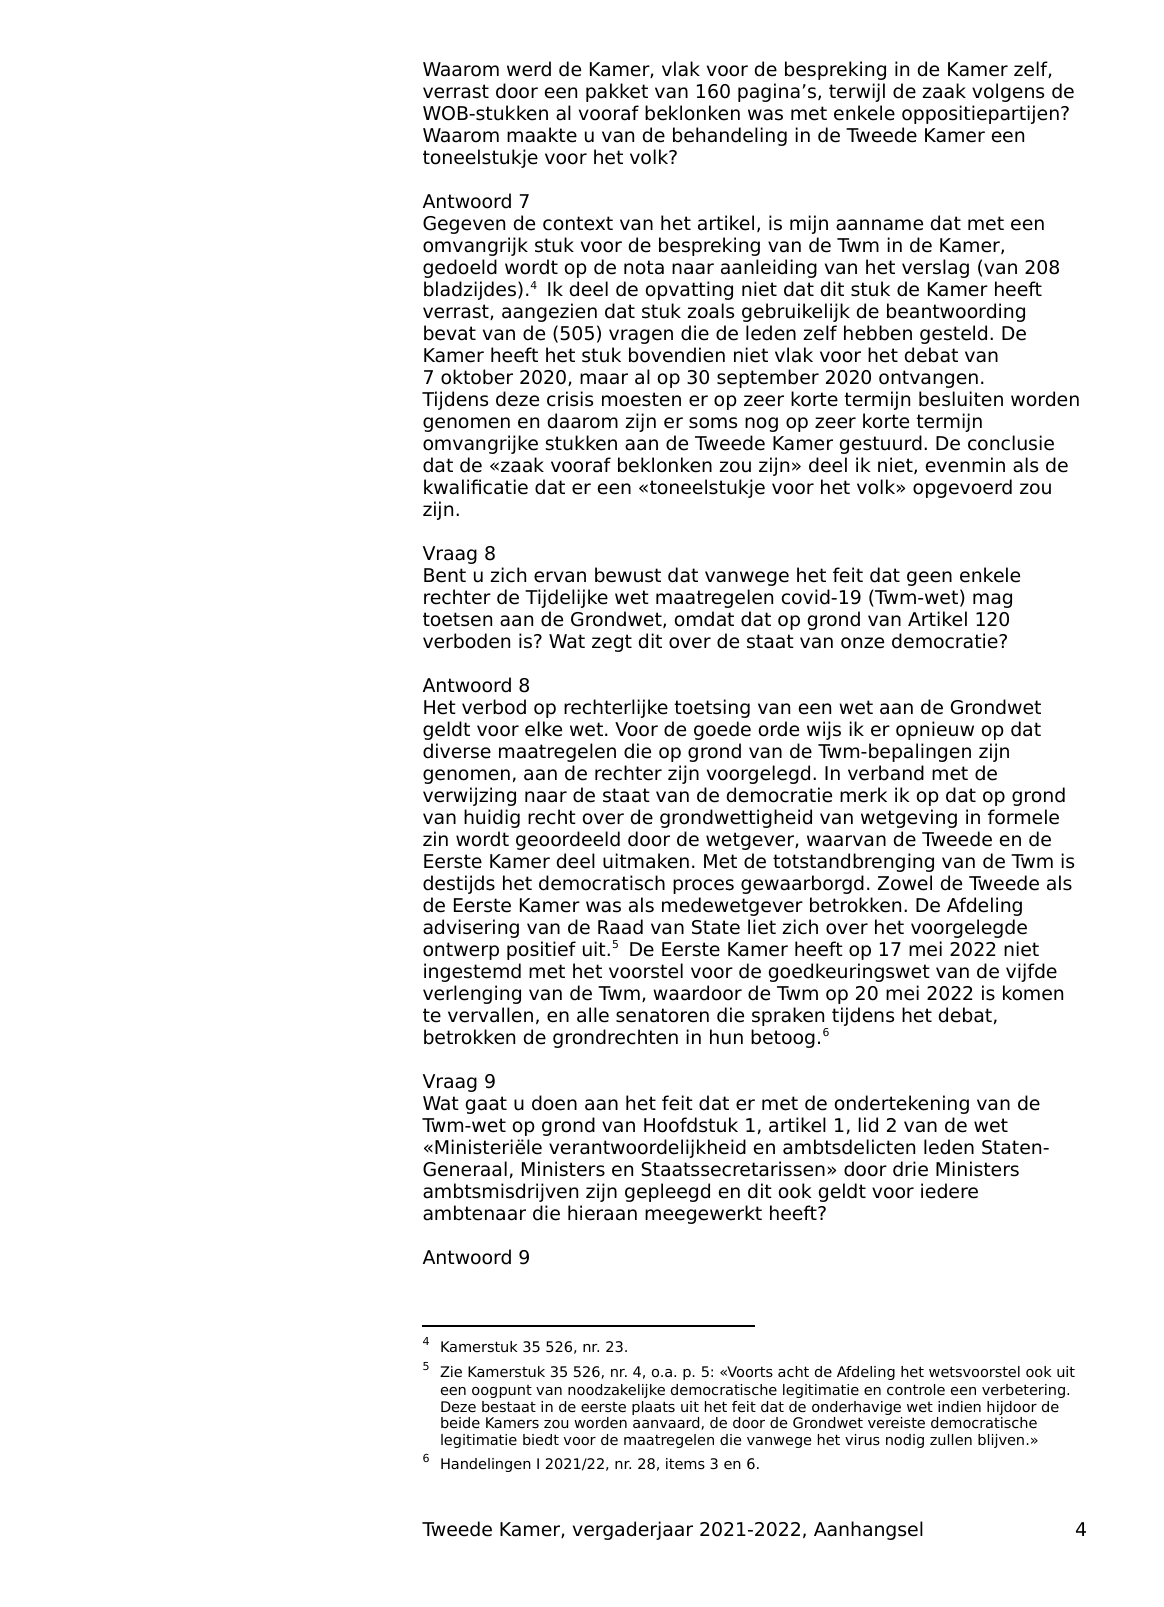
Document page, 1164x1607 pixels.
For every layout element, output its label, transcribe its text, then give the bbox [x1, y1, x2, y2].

text Het verbod op rechterlijke toetsing van een wet aan de Grondwet geldt voor elke wet. Voor de goede orde wijs ik er opnieuw op dat diverse maatregelen die op grond van de Twm-bepalingen zijn genomen, aan de rechter zijn voorgelegd. In verband met de verwijzing naar de staat van de democratie merk ik op dat op grond van huidig recht over de grondwettigheid van wetgeving in formele zin wordt geoordeeld door de wetgever, waarvan de Tweede en de Eerste Kamer deel uitmaken. Met de totstandbrenging van de Twm is destijds het democratisch proces gewaarborgd. Zowel de Tweede als de Eerste Kamer was als medewetgever betrokken. De Afdeling advisering van de Raad van State liet zich over het voorgelegde ontwerp positief uit. De Eerste Kamer heeft op 17 mei 2022 niet ingestemd met het voorstel voor de goedkeuringswet van de vijfde verlenging van de Twm, waardoor de Twm op 20 mei 2022 is komen te vervallen, en alle senatoren die spraken tijdens het debat, betrokken de grondrechten in hun betoog. [422, 697, 1087, 1049]
text Vraag 8 [422, 543, 1087, 565]
text Zie Kamerstuk 35 526, nr. 4, o.a. p. 5: «Voorts acht de Afdeling het wetsvoorstel ook uit een oogpunt van noodzakelijke democratische legitimatie en controle een verbetering. Deze bestaat in de eerste plaats uit het feit dat de onderhavige wet indien hijdoor de beide Kamers zou worden aanvaard, de door de Grondwet vereiste democratische legitimatie biedt voor de maatregelen die vanwege het virus nodig zullen blijven.» [422, 1360, 1087, 1449]
text Bent u zich ervan bewust dat vanwege het feit dat geen enkele rechter de Tijdelijke wet maatregelen covid-19 (Twm-wet) mag toetsen aan de Grondwet, omdat dat op grond van Artikel 120 verboden is? Wat zegt dit over de staat van onze democratie? [422, 565, 1087, 653]
text Gegeven de context van het artikel, is mijn aanname dat met een omvangrijk stuk voor de bespreking van de Twm in de Kamer, gedoeld wordt op de nota naar aanleiding van het verslag (van 208 bladzijdes). Ik deel de opvatting niet dat dit stuk de Kamer heeft verrast, aangezien dat stuk zoals gebruikelijk de beantwoording bevat van de (505) vragen die de leden zelf hebben gesteld. De Kamer heeft het stuk bovendien niet vlak voor het debat van 7 oktober 2020, maar al op 30 september 2020 ontvangen. [422, 213, 1087, 389]
text Vraag 9 [422, 1071, 1087, 1093]
text Wat gaat u doen aan het feit dat er met de ondertekening van de Twm-wet op grond van Hoofdstuk 1, artikel 1, lid 2 van de wet «Ministeriële verantwoordelijkheid en ambtsdelicten leden Staten-Generaal, Ministers en Staatssecretarissen» door drie Ministers ambtsmisdrijven zijn gepleegd en dit ook geldt voor iedere ambtenaar die hieraan meegewerkt heeft? [422, 1093, 1087, 1225]
text Antwoord 8 [422, 675, 1087, 697]
text Antwoord 7 [422, 191, 1087, 213]
text Tijdens deze crisis moesten er op zeer korte termijn besluiten worden genomen en daarom zijn er soms nog op zeer korte termijn omvangrijke stukken aan de Tweede Kamer gestuurd. De conclusie dat de «zaak vooraf beklonken zou zijn» deel ik niet, evenmin als de kwalificatie dat er een «toneelstukje voor het volk» opgevoerd zou zijn. [422, 389, 1087, 521]
text Handelingen I 2021/22, nr. 28, items 3 en 6. [422, 1452, 1087, 1474]
text Kamerstuk 35 526, nr. 23. [422, 1335, 1087, 1357]
text Waarom werd de Kamer, vlak voor de bespreking in de Kamer zelf, verrast door een pakket van 160 pagina’s, terwijl de zaak volgens de WOB-stukken al vooraf beklonken was met enkele oppositiepartijen? Waarom maakte u van de behandeling in de Tweede Kamer een toneelstukje voor het volk? [422, 59, 1087, 169]
text Antwoord 9 [422, 1247, 1087, 1269]
